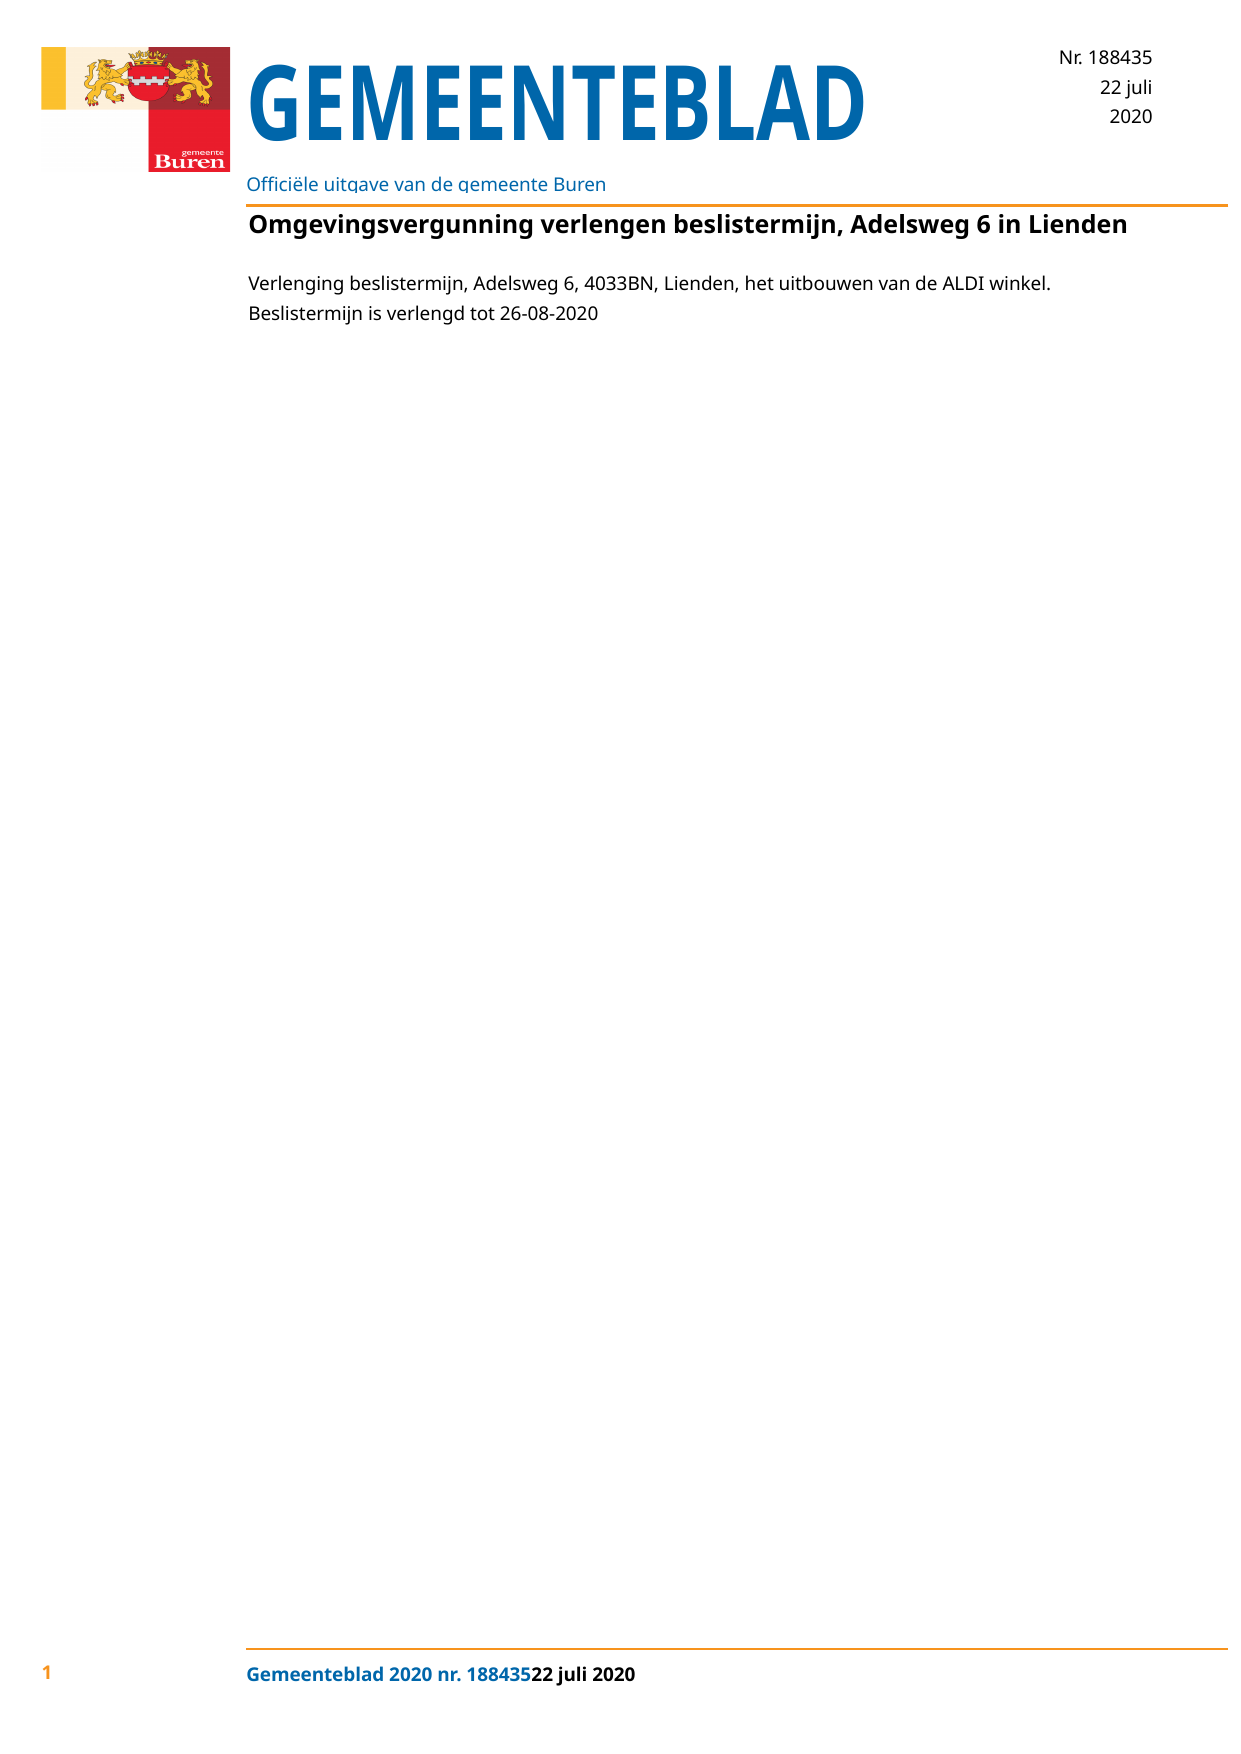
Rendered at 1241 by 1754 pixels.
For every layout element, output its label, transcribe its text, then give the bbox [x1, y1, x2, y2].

picture [41, 47, 231, 172]
text Omgevingsvergunning verlengen beslistermijn, Adelsweg 6 in Lienden [248, 207, 1152, 241]
text Verlenging beslistermijn, Adelsweg 6, 4033BN, Lienden, het uitbouwen van de ALDI winkel. Beslistermijn is verlengd tot 26-08-2020 [248, 270, 1152, 326]
